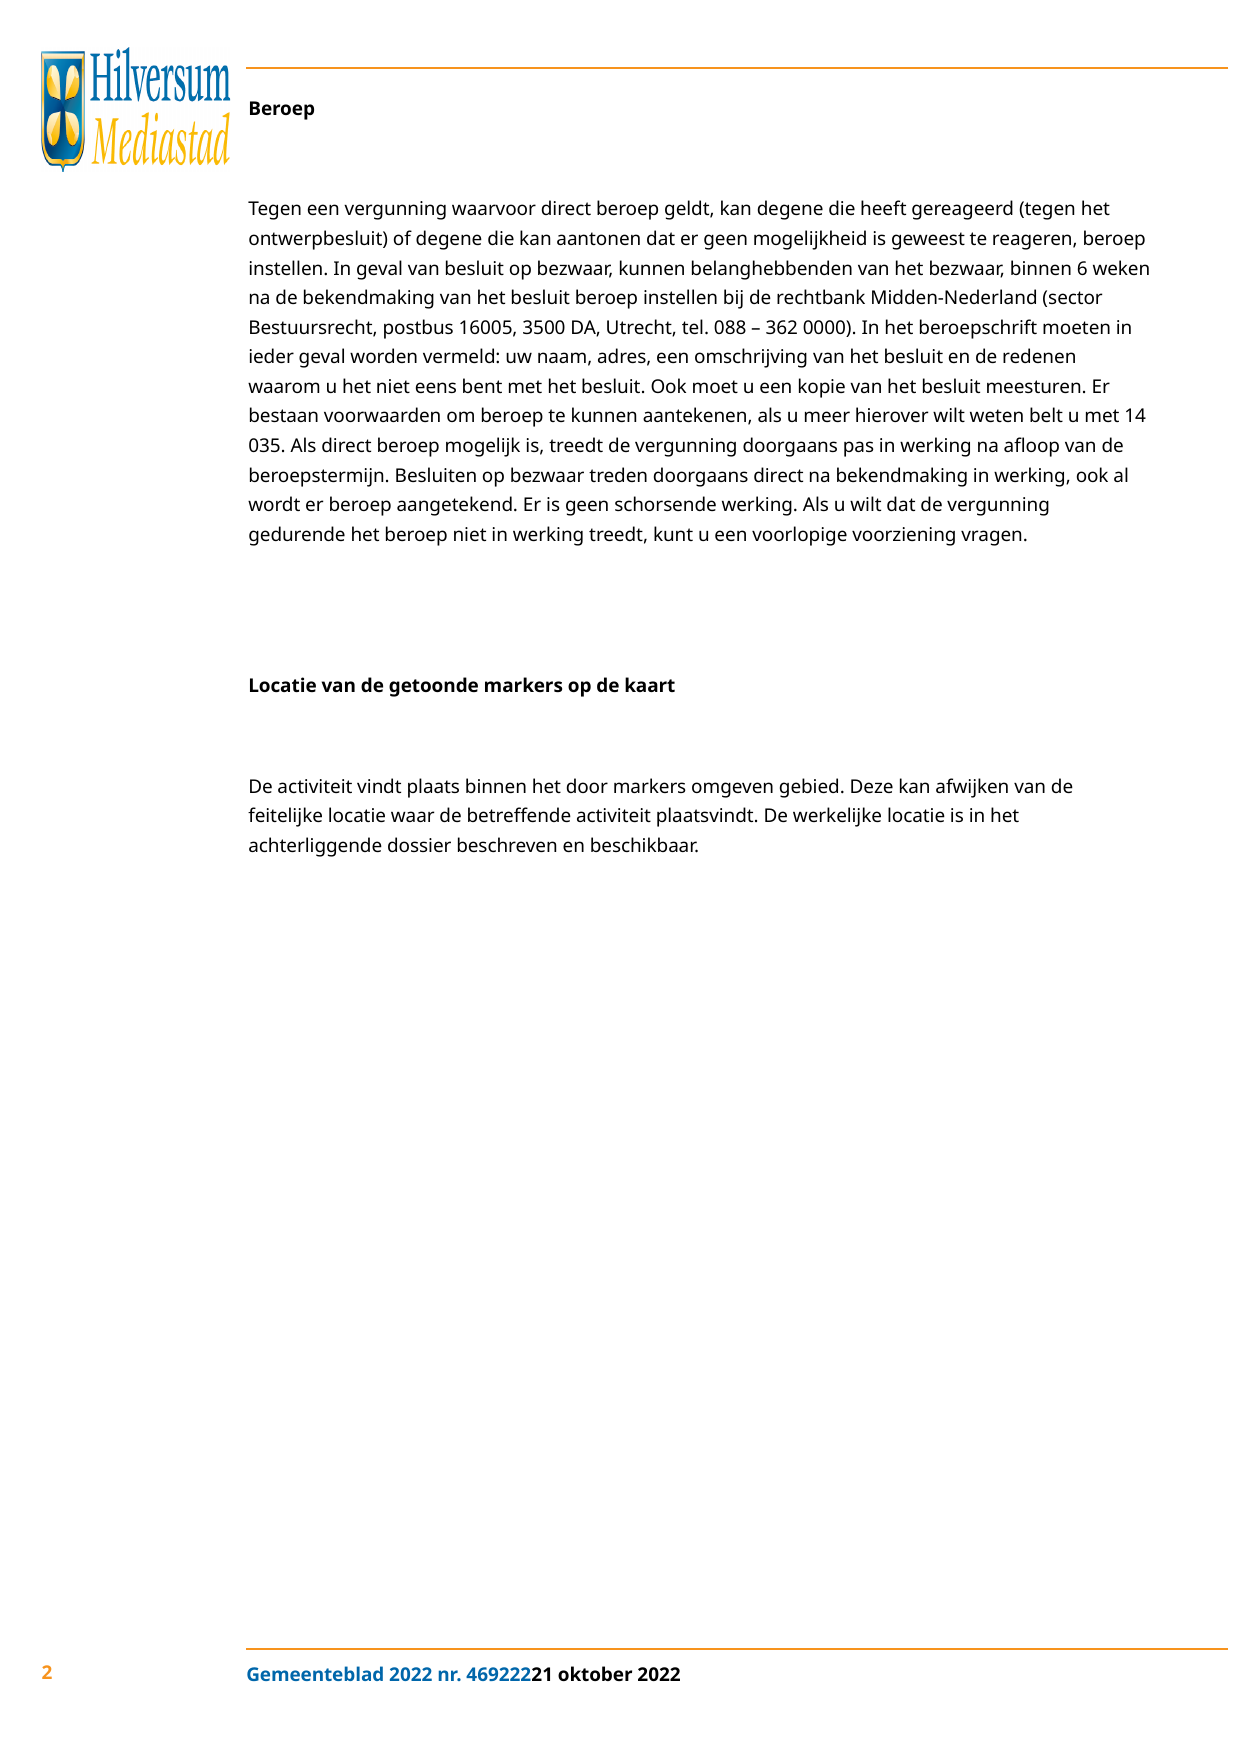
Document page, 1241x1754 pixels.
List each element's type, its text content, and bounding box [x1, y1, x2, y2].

text De activiteit vindt plaats binnen het door markers omgeven gebied. Deze kan afwijken van de feitelijke locatie waar de betreffende activiteit plaatsvindt. De werkelijke locatie is in het achterliggende dossier beschreven en beschikbaar. [248, 773, 1152, 858]
text Tegen een vergunning waarvoor direct beroep geldt, kan degene die heeft gereageerd (tegen het ontwerpbesluit) of degene die kan aantonen dat er geen mogelijkheid is geweest te reageren, beroep instellen. In geval van besluit op bezwaar, kunnen belanghebbenden van het bezwaar, binnen 6 weken na de bekendmaking van het besluit beroep instellen bij de rechtbank Midden-Nederland (sector Bestuursrecht, postbus 16005, 3500 DA, Utrecht, tel. 088 – 362 0000). In het beroepschrift moeten in ieder geval worden vermeld: uw naam, adres, een omschrijving van het besluit en de redenen waarom u het niet eens bent met het besluit. Ook moet u een kopie van het besluit meesturen. Er bestaan voorwaarden om beroep te kunnen aantekenen, als u meer hierover wilt weten belt u met 14 035. Als direct beroep mogelijk is, treedt de vergunning doorgaans pas in werking na afloop van de beroepstermijn. Besluiten op bezwaar treden doorgaans direct na bekendmaking in werking, ook al wordt er beroep aangetekend. Er is geen schorsende werking. Als u wilt dat de vergunning gedurende het beroep niet in werking treedt, kunt u een voorlopige voorziening vragen. [248, 196, 1152, 547]
text Beroep [248, 95, 1152, 121]
picture [41, 47, 231, 172]
text Locatie van de getoonde markers op de kaart [248, 672, 1152, 698]
